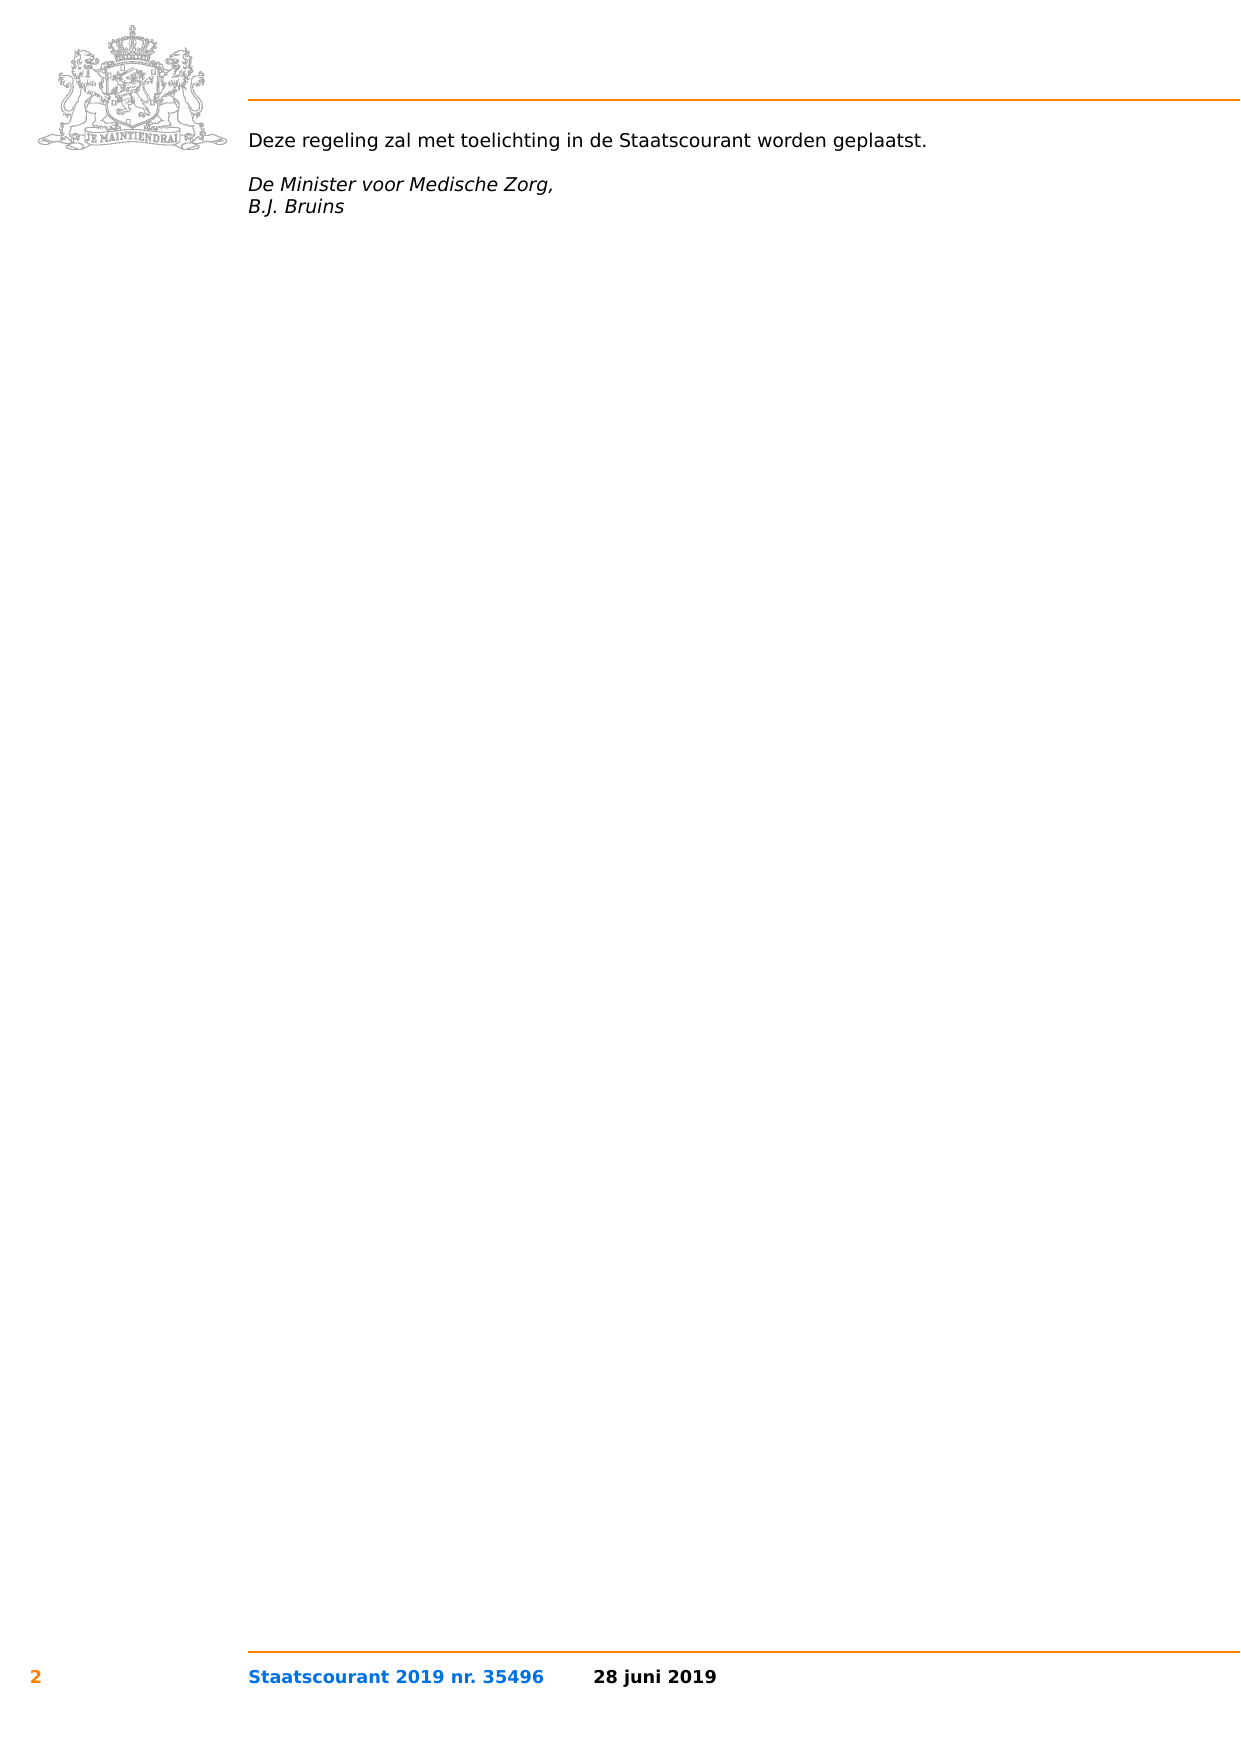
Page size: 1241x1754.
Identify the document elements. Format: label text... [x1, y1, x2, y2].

text De Minister voor Medische Zorg, B.J. Bruins [248, 174, 1163, 218]
text Deze regeling zal met toelichting in de Staatscourant worden geplaatst. [248, 130, 1163, 152]
picture [38, 25, 227, 150]
